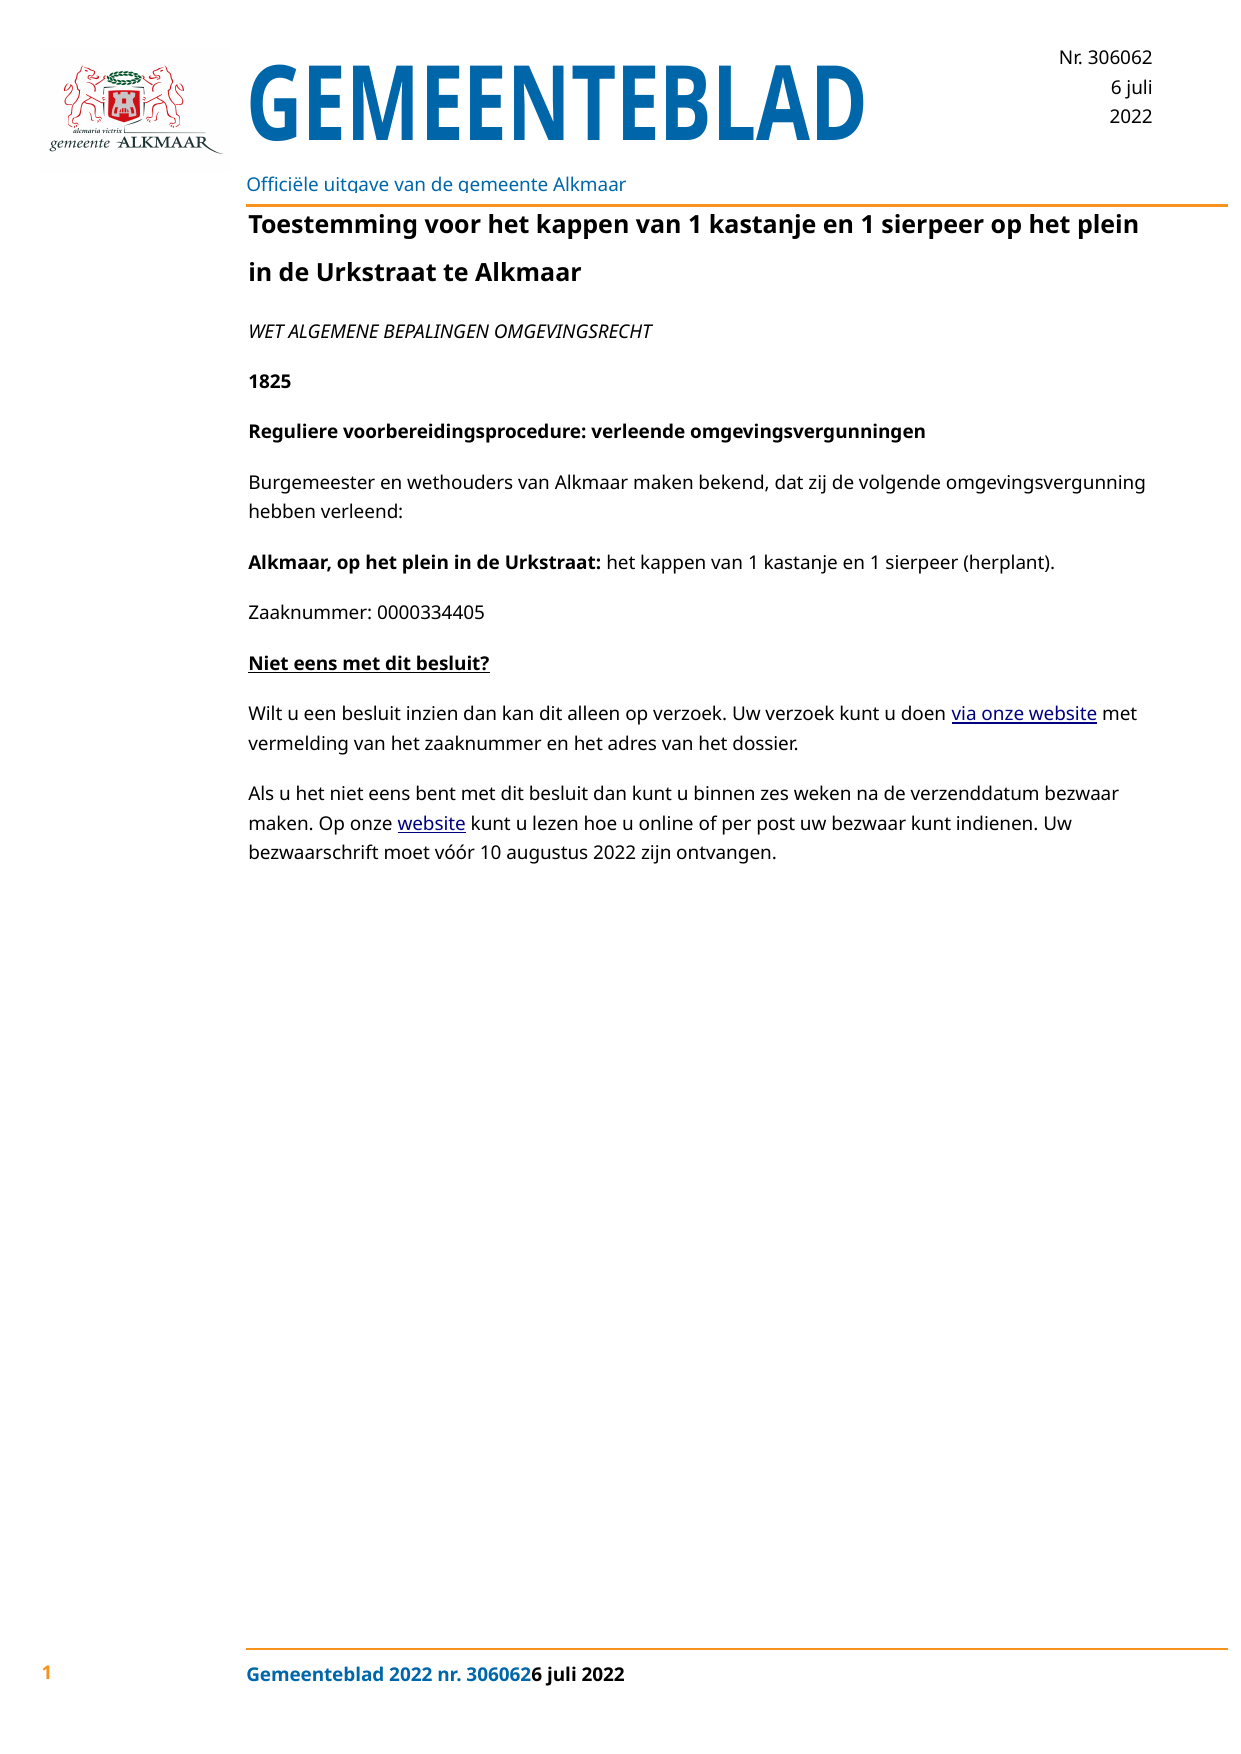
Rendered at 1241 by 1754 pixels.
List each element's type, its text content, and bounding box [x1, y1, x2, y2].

text Alkmaar, op het plein in de Urkstraat: het kappen van 1 kastanje en 1 sierpeer (herplant). [248, 549, 1152, 575]
text Wilt u een besluit inzien dan kan dit alleen op verzoek. Uw verzoek kunt u doen via onze website met vermelding van het zaaknummer en het adres van het dossier. [248, 700, 1152, 756]
text Reguliere voorbereidingsprocedure: verleende omgevingsvergunningen [248, 419, 1152, 444]
text WET ALGEMENE BEPALINGEN OMGEVINGSRECHT [248, 318, 1152, 344]
text Toestemming voor het kappen van 1 kastanje en 1 sierpeer op het plein in de Urkstraat te Alkmaar [248, 207, 1152, 288]
text Niet eens met dit besluit? [248, 650, 1152, 676]
text 1825 [248, 368, 1152, 394]
picture [41, 47, 231, 172]
text Zaaknummer: 0000334405 [248, 599, 1152, 625]
text Als u het niet eens bent met dit besluit dan kunt u binnen zes weken na de verzenddatum bezwaar maken. Op onze website kunt u lezen hoe u online of per post uw bezwaar kunt indienen. Uw bezwaarschrift moet vóór 10 augustus 2022 zijn ontvangen. [248, 780, 1152, 865]
text Burgemeester en wethouders van Alkmaar maken bekend, dat zij de volgende omgevingsvergunning hebben verleend: [248, 469, 1152, 524]
